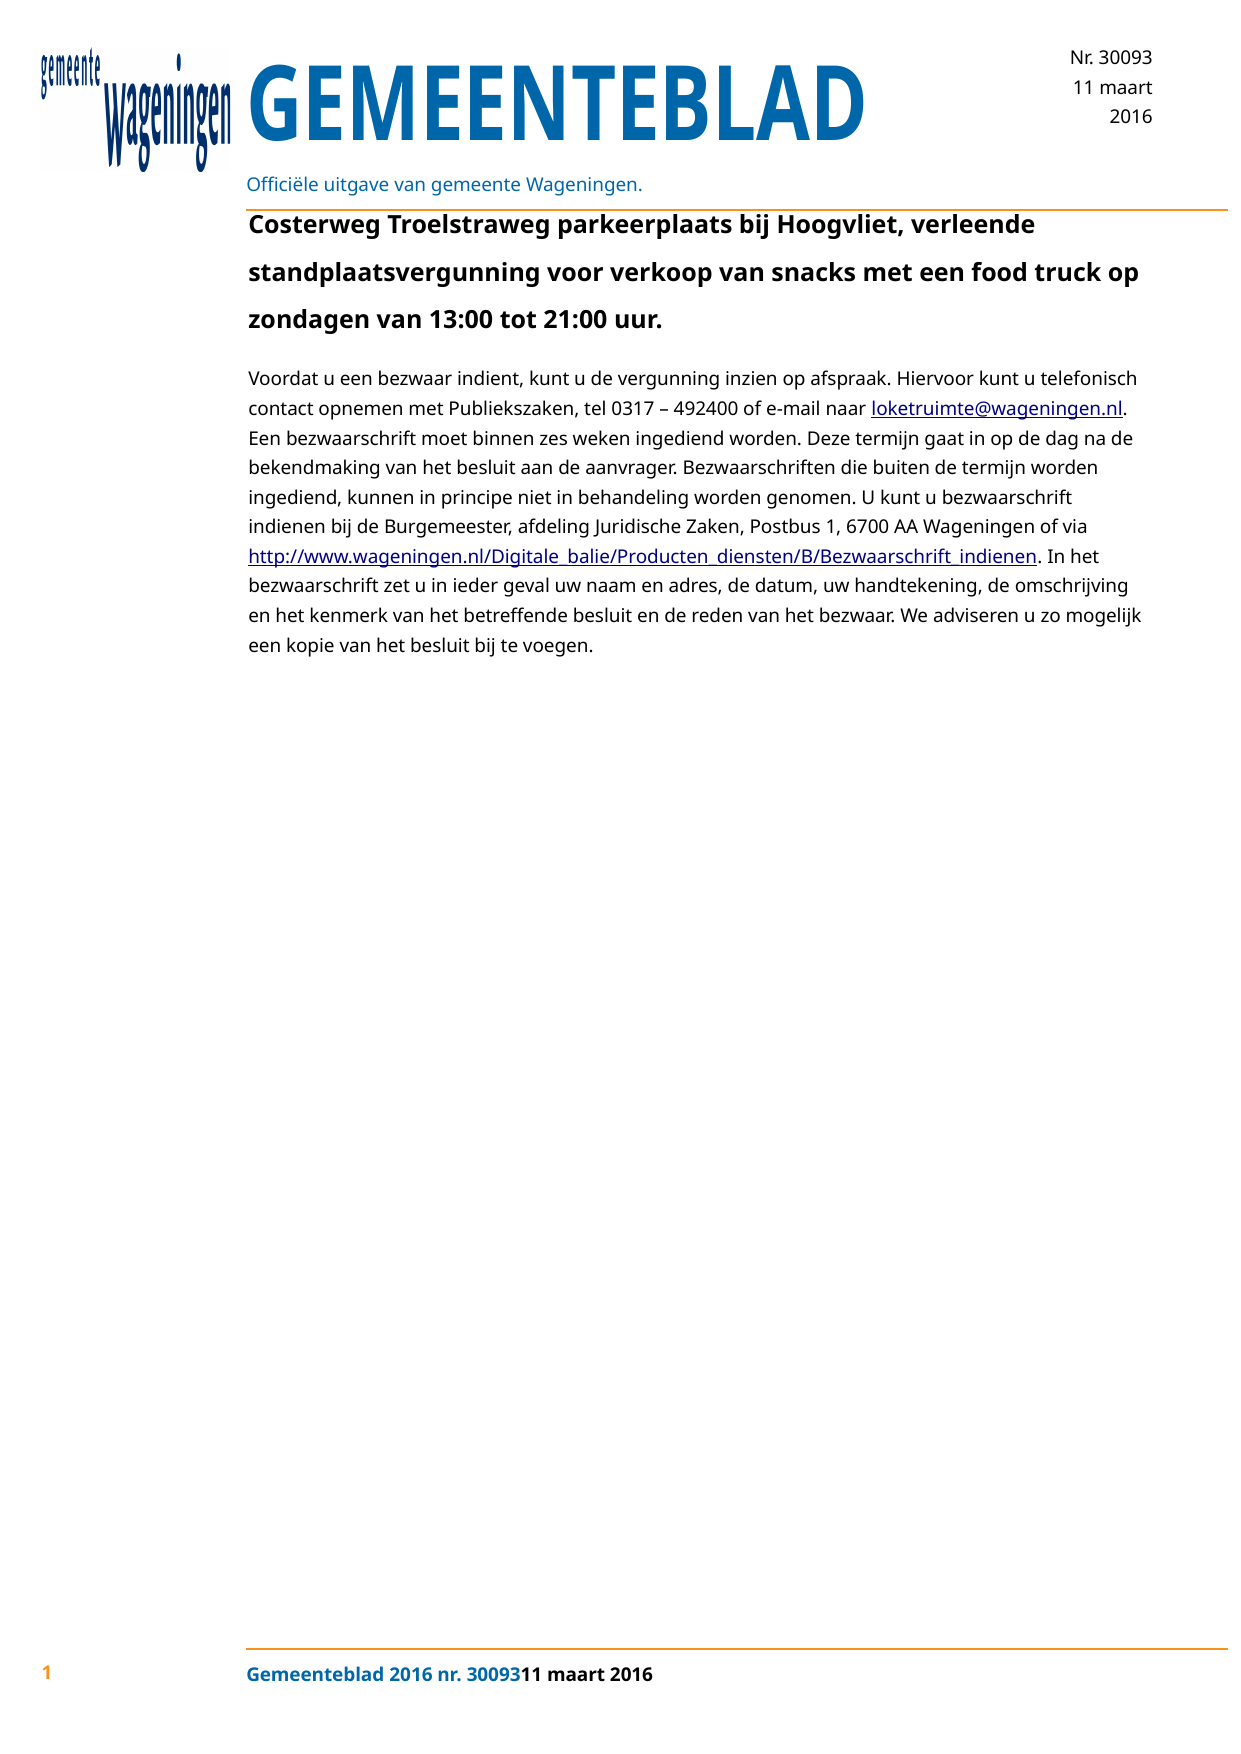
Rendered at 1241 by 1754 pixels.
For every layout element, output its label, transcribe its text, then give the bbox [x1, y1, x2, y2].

picture [41, 47, 231, 172]
text Costerweg Troelstraweg parkeerplaats bij Hoogvliet, verleende standplaatsvergunning voor verkoop van snacks met een food truck op zondagen van 13:00 tot 21:00 uur. [248, 211, 1152, 336]
text Voordat u een bezwaar indient, kunt u de vergunning inzien op afspraak. Hiervoor kunt u telefonisch contact opnemen met Publiekszaken, tel 0317 – 492400 of e-mail naar loketruimte@wageningen.nl. Een bezwaarschrift moet binnen zes weken ingediend worden. Deze termijn gaat in op de dag na de bekendmaking van het besluit aan de aanvrager. Bezwaarschriften die buiten de termijn worden ingediend, kunnen in principe niet in behandeling worden genomen. U kunt u bezwaarschrift indienen bij de Burgemeester, afdeling Juridische Zaken, Postbus 1, 6700 AA Wageningen of via http://www.wageningen.nl/Digitale_balie/Producten_diensten/B/Bezwaarschrift_indienen. In het bezwaarschrift zet u in ieder geval uw naam en adres, de datum, uw handtekening, de omschrijving en het kenmerk van het betreffende besluit en de reden van het bezwaar. We adviseren u zo mogelijk een kopie van het besluit bij te voegen. [248, 366, 1152, 657]
